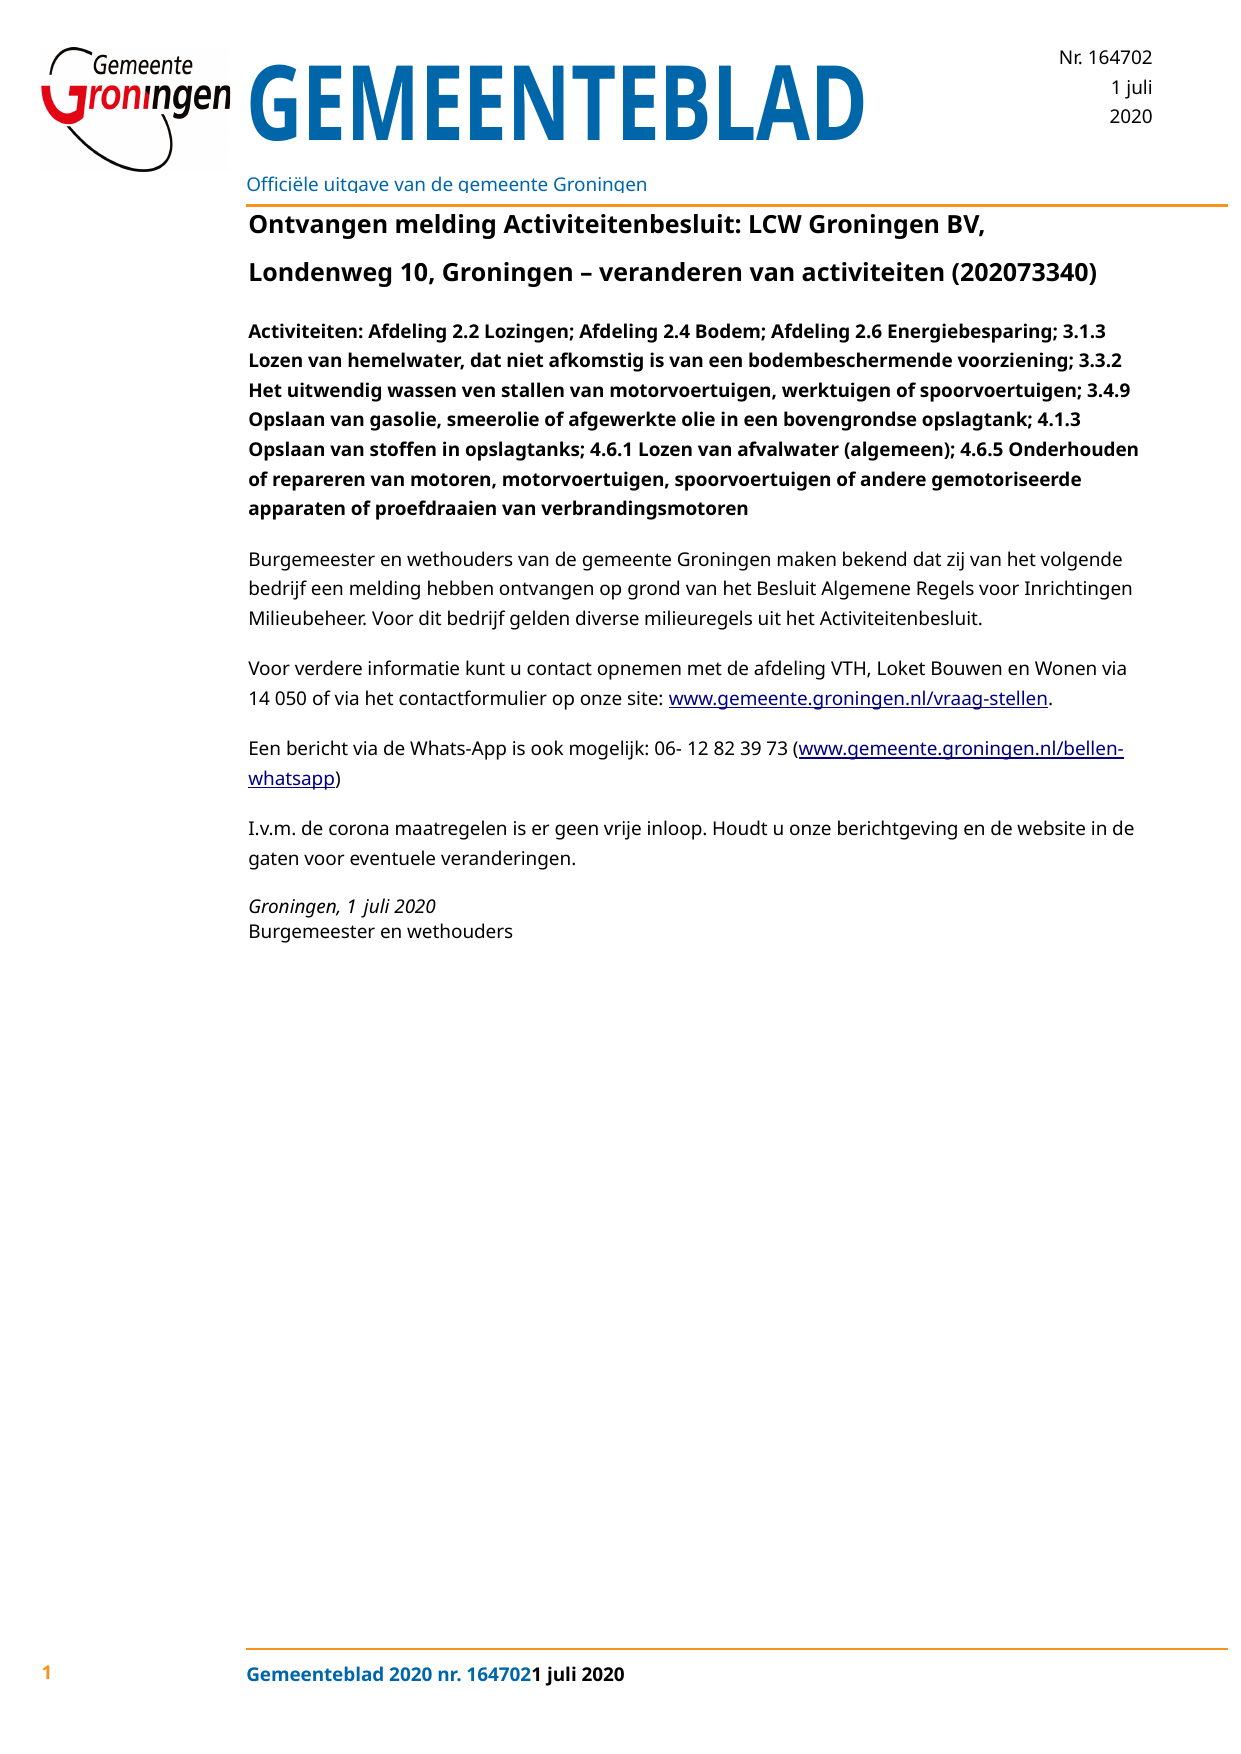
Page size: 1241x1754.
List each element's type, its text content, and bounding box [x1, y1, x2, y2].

text Voor verdere informatie kunt u contact opnemen met de afdeling VTH, Loket Bouwen en Wonen via 14 050 of via het contactformulier op onze site: www.gemeente.groningen.nl/vraag-stellen. [248, 655, 1152, 711]
text Een bericht via de Whats-App is ook mogelijk: 06- 12 82 39 73 (www.gemeente.groningen.nl/bellen-whatsapp) [248, 735, 1152, 791]
text Groningen, 1 juli 2020 [248, 893, 1152, 918]
text Ontvangen melding Activiteitenbesluit: LCW Groningen BV, Londenweg 10, Groningen – veranderen van activiteiten (202073340) [248, 207, 1152, 288]
text I.v.m. de corona maatregelen is er geen vrije inloop. Houdt u onze berichtgeving en de website in de gaten voor eventuele veranderingen. [248, 815, 1152, 871]
picture [41, 47, 231, 172]
text Activiteiten: Afdeling 2.2 Lozingen; Afdeling 2.4 Bodem; Afdeling 2.6 Energiebesparing; 3.1.3 Lozen van hemelwater, dat niet afkomstig is van een bodembeschermende voorziening; 3.3.2 Het uitwendig wassen ven stallen van motorvoertuigen, werktuigen of spoorvoertuigen; 3.4.9 Opslaan van gasolie, smeerolie of afgewerkte olie in een bovengrondse opslagtank; 4.1.3 Opslaan van stoffen in opslagtanks; 4.6.1 Lozen van afvalwater (algemeen); 4.6.5 Onderhouden of repareren van motoren, motorvoertuigen, spoorvoertuigen of andere gemotoriseerde apparaten of proefdraaien van verbrandingsmotoren [248, 318, 1152, 521]
text Burgemeester en wethouders van de gemeente Groningen maken bekend dat zij van het volgende bedrijf een melding hebben ontvangen op grond van het Besluit Algemene Regels voor Inrichtingen Milieubeheer. Voor dit bedrijf gelden diverse milieuregels uit het Activiteitenbesluit. [248, 546, 1152, 631]
text Burgemeester en wethouders [248, 918, 1152, 944]
